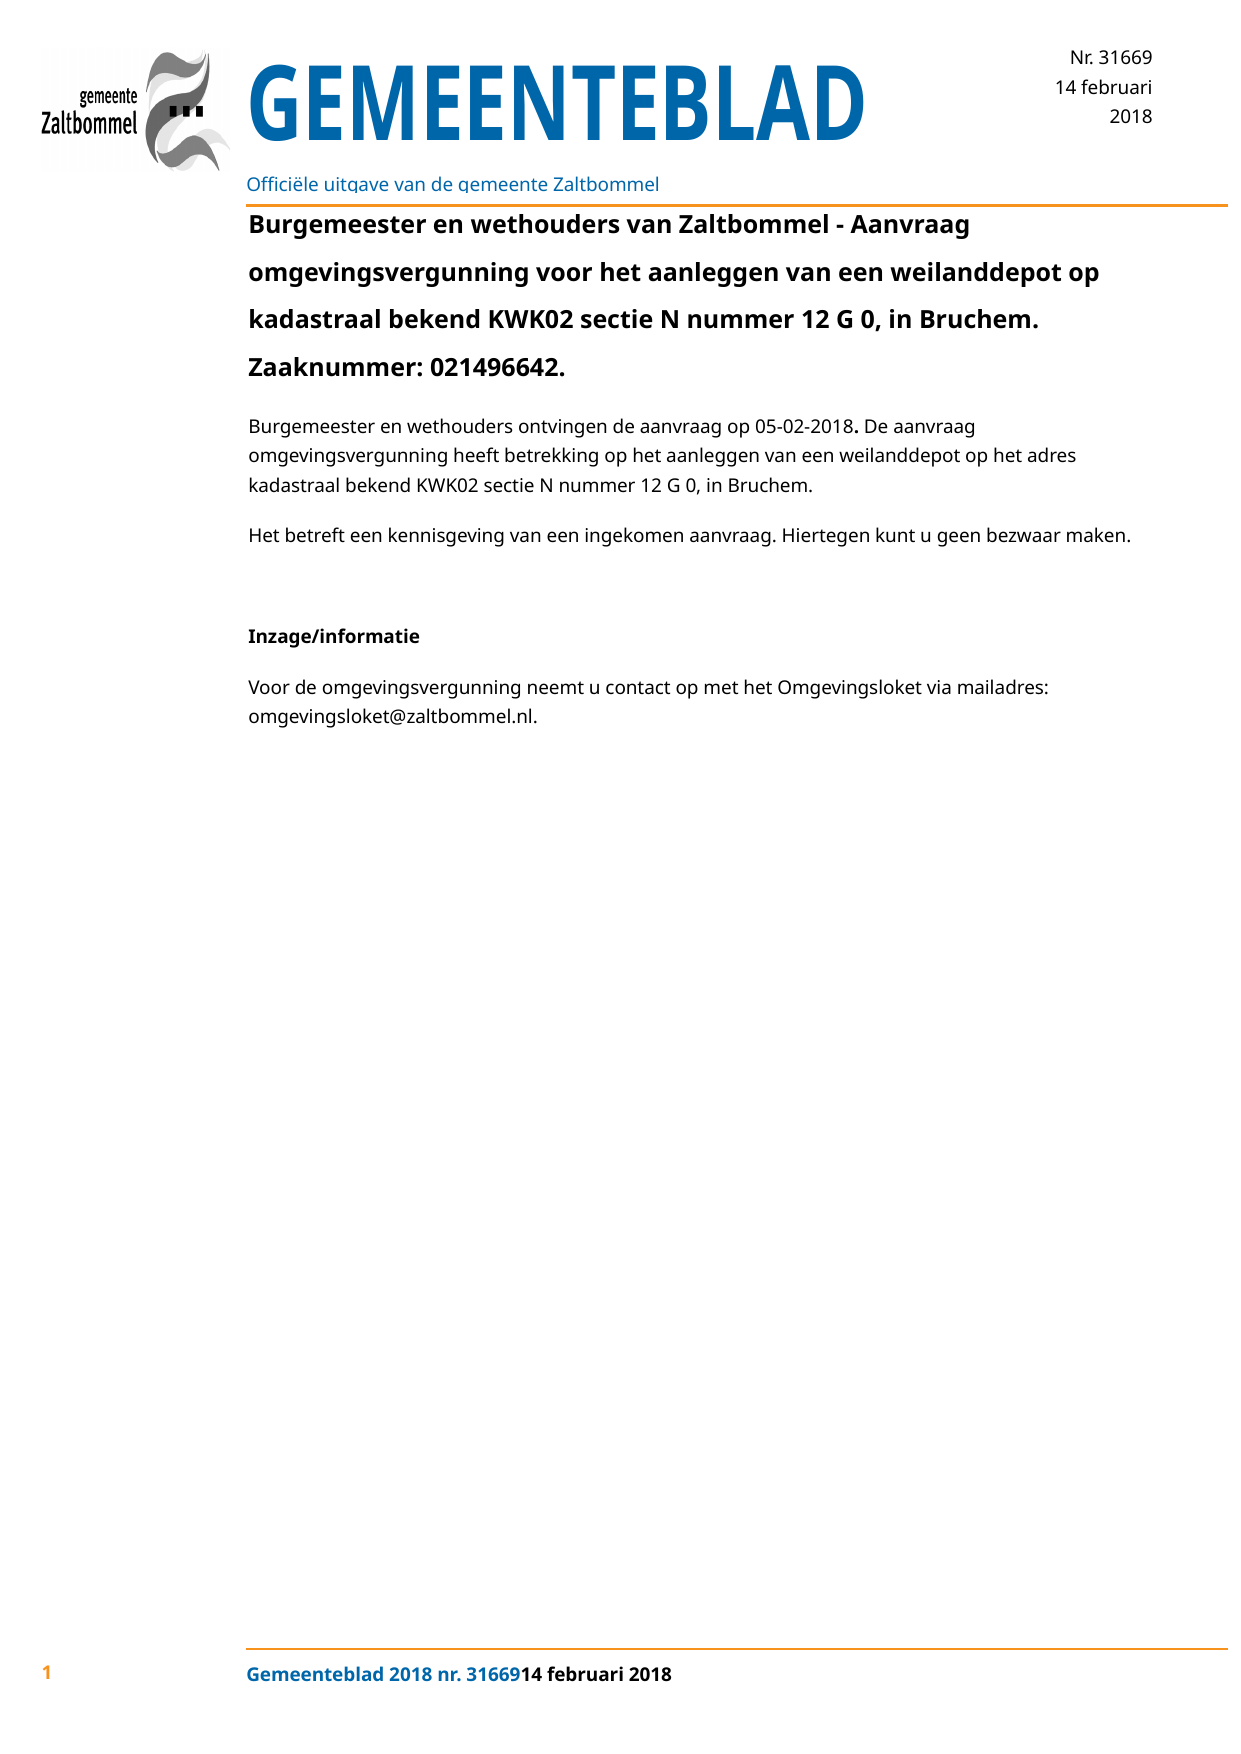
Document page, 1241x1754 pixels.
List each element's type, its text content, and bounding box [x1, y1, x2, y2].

text Het betreft een kennisgeving van een ingekomen aanvraag. Hiertegen kunt u geen bezwaar maken. [248, 523, 1152, 548]
text Burgemeester en wethouders ontvingen de aanvraag op 05-02-2018. De aanvraag omgevingsvergunning heeft betrekking op het aanleggen van een weilanddepot op het adres kadastraal bekend KWK02 sectie N nummer 12 G 0, in Bruchem. [248, 413, 1152, 498]
text Voor de omgevingsvergunning neemt u contact op met het Omgevingsloket via mailadres: omgevingsloket@zaltbommel.nl. [248, 674, 1152, 729]
text Inzage/informatie [248, 623, 1152, 649]
picture [41, 47, 231, 172]
text Burgemeester en wethouders van Zaltbommel - Aanvraag omgevingsvergunning voor het aanleggen van een weilanddepot op kadastraal bekend KWK02 sectie N nummer 12 G 0, in Bruchem. Zaaknummer: 021496642. [248, 207, 1152, 384]
